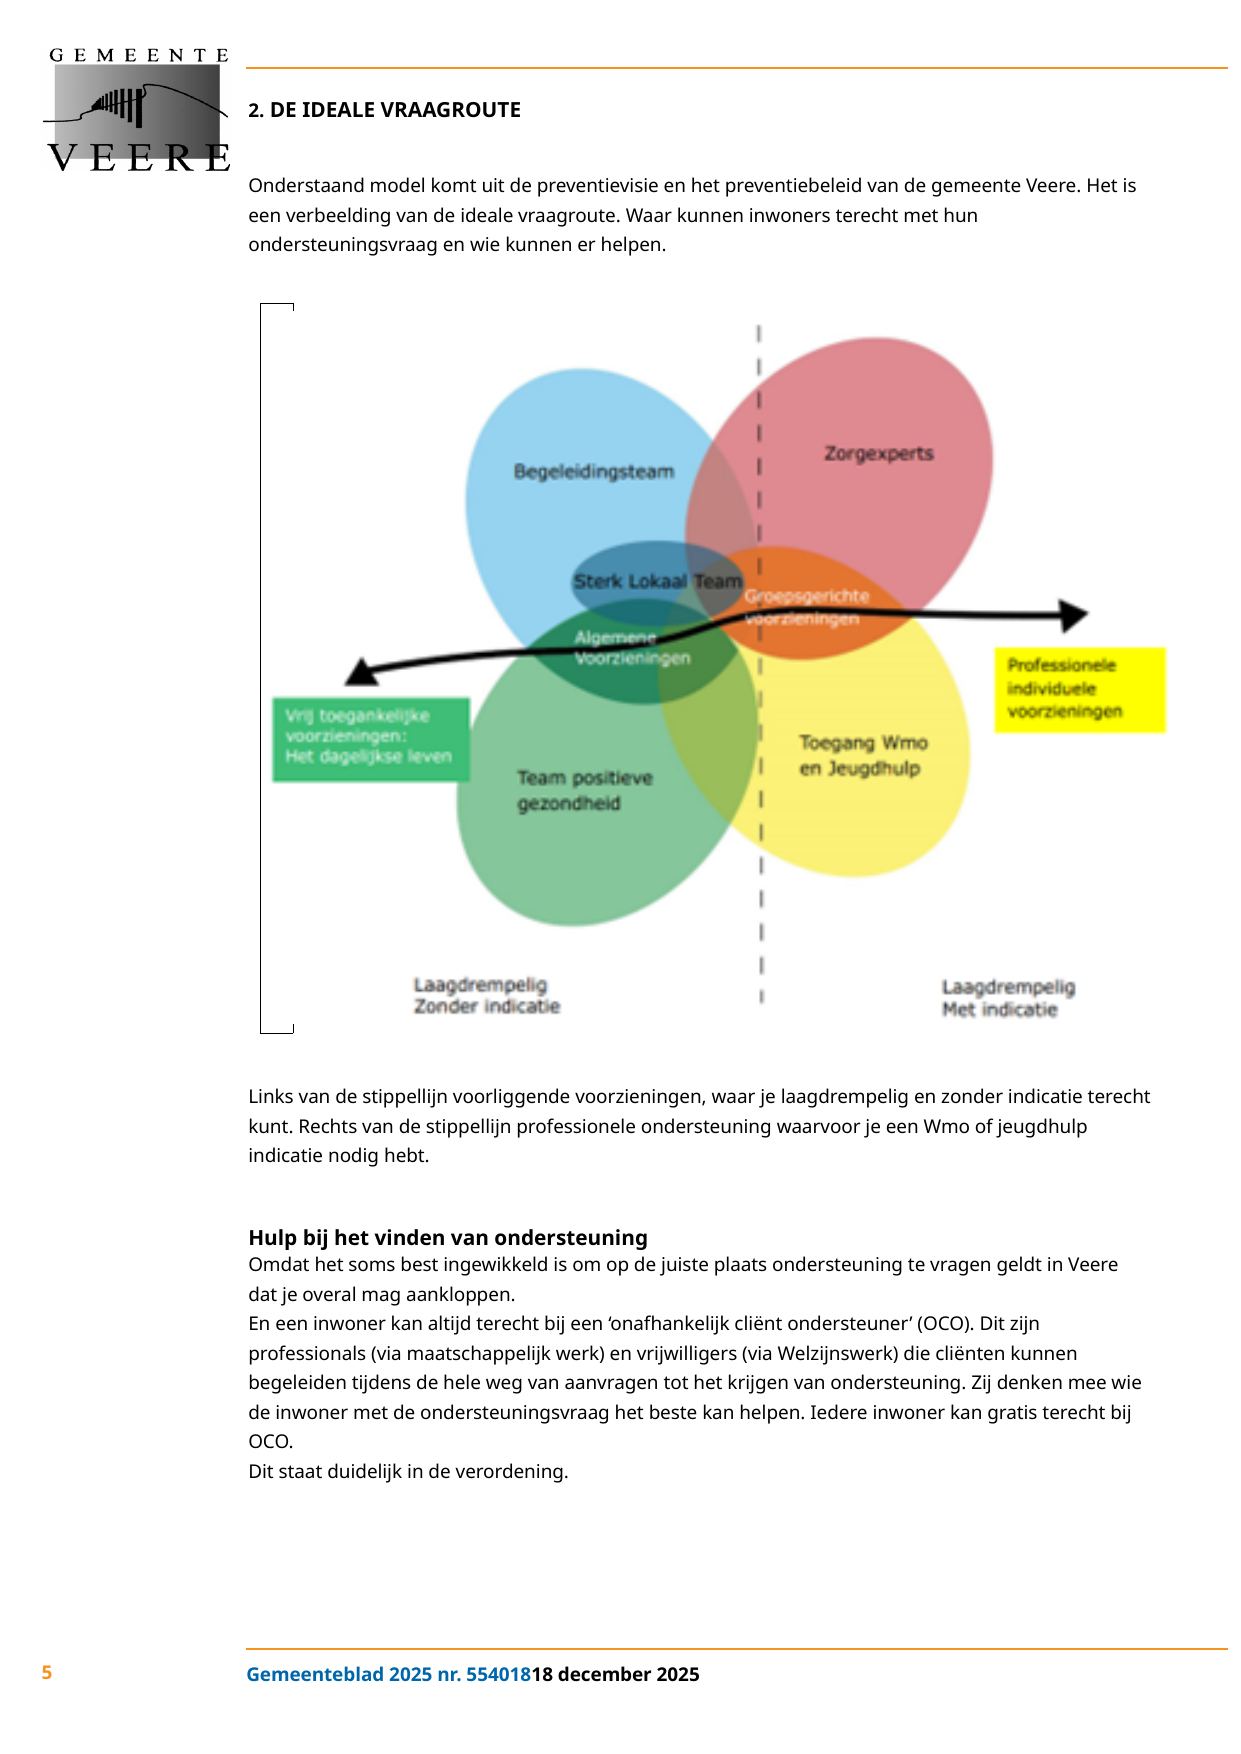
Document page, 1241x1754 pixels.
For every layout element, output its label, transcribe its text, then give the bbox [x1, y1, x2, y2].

text Dit staat duidelijk in de verordening. [248, 1458, 1152, 1484]
picture [41, 47, 231, 172]
text Links van de stippellijn voorliggende voorzieningen, waar je laagdrempelig en zonder indicatie terecht kunt. Rechts van de stippellijn professionele ondersteuning waarvoor je een Wmo of jeugdhulp indicatie nodig hebt. [248, 1083, 1152, 1168]
text Hulp bij het vinden van ondersteuning [248, 1223, 1152, 1251]
text 2. DE IDEALE VRAAGROUTE [248, 95, 1152, 123]
picture [268, 311, 1173, 1024]
text En een inwoner kan altijd terecht bij een ‘onafhankelijk cliënt ondersteuner’ (OCO). Dit zijn professionals (via maatschappelijk werk) en vrijwilligers (via Welzijnswerk) die cliënten kunnen begeleiden tijdens de hele weg van aanvragen tot het krijgen van ondersteuning. Zij denken mee wie de inwoner met de ondersteuningsvraag het beste kan helpen. Iedere inwoner kan gratis terecht bij OCO. [248, 1310, 1152, 1454]
text Onderstaand model komt uit de preventievisie en het preventiebeleid van de gemeente Veere. Het is een verbeelding van de ideale vraagroute. Waar kunnen inwoners terecht met hun ondersteuningsvraag en wie kunnen er helpen. [248, 172, 1152, 257]
text Omdat het soms best ingewikkeld is om op de juiste plaats ondersteuning te vragen geldt in Veere dat je overal mag aankloppen. [248, 1251, 1152, 1306]
